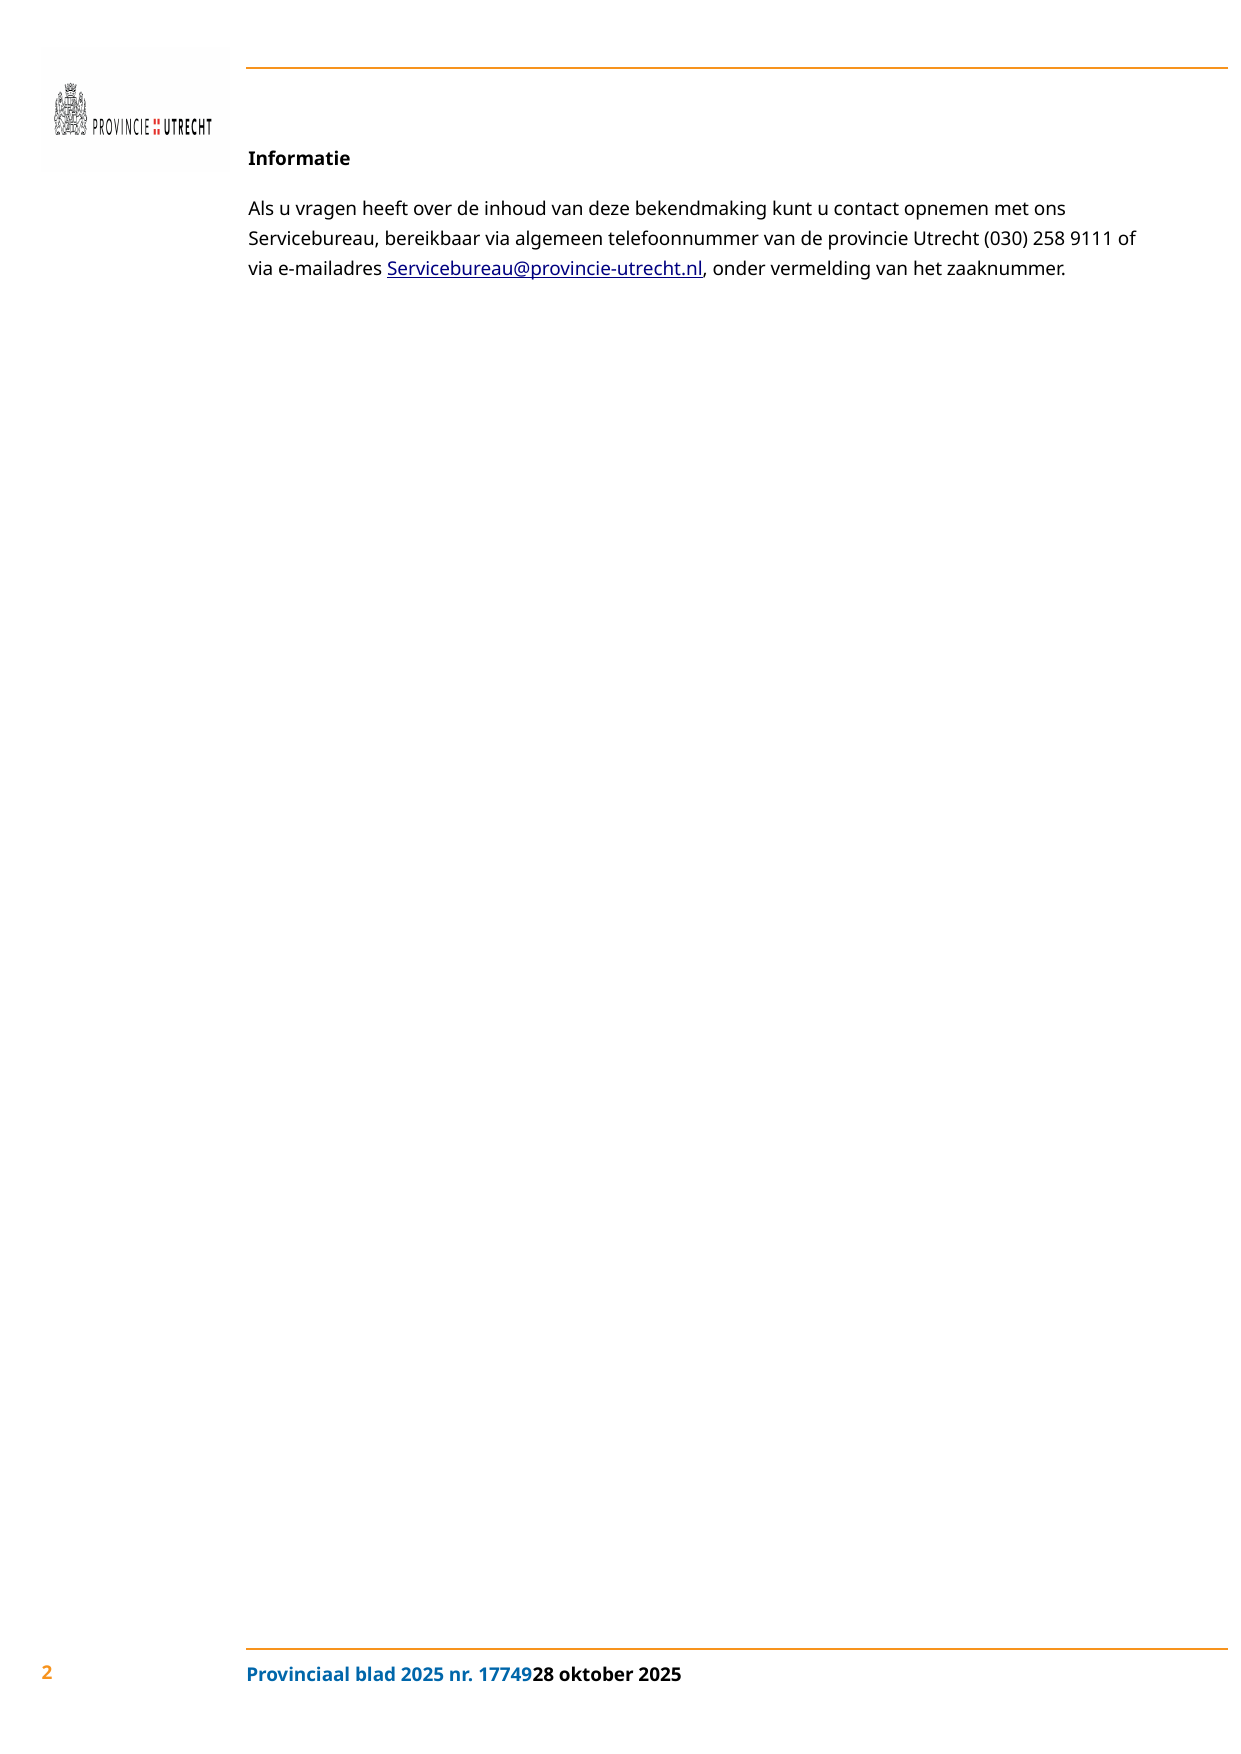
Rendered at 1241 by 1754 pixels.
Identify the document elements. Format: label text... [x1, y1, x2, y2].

text Als u vragen heeft over de inhoud van deze bekendmaking kunt u contact opnemen met ons Servicebureau, bereikbaar via algemeen telefoonnummer van de provincie Utrecht (030) 258 9111 of via e-mailadres Servicebureau@provincie-utrecht.nl, onder vermelding van het zaaknummer. [248, 196, 1152, 281]
picture [41, 47, 231, 172]
text Informatie [248, 145, 1152, 171]
